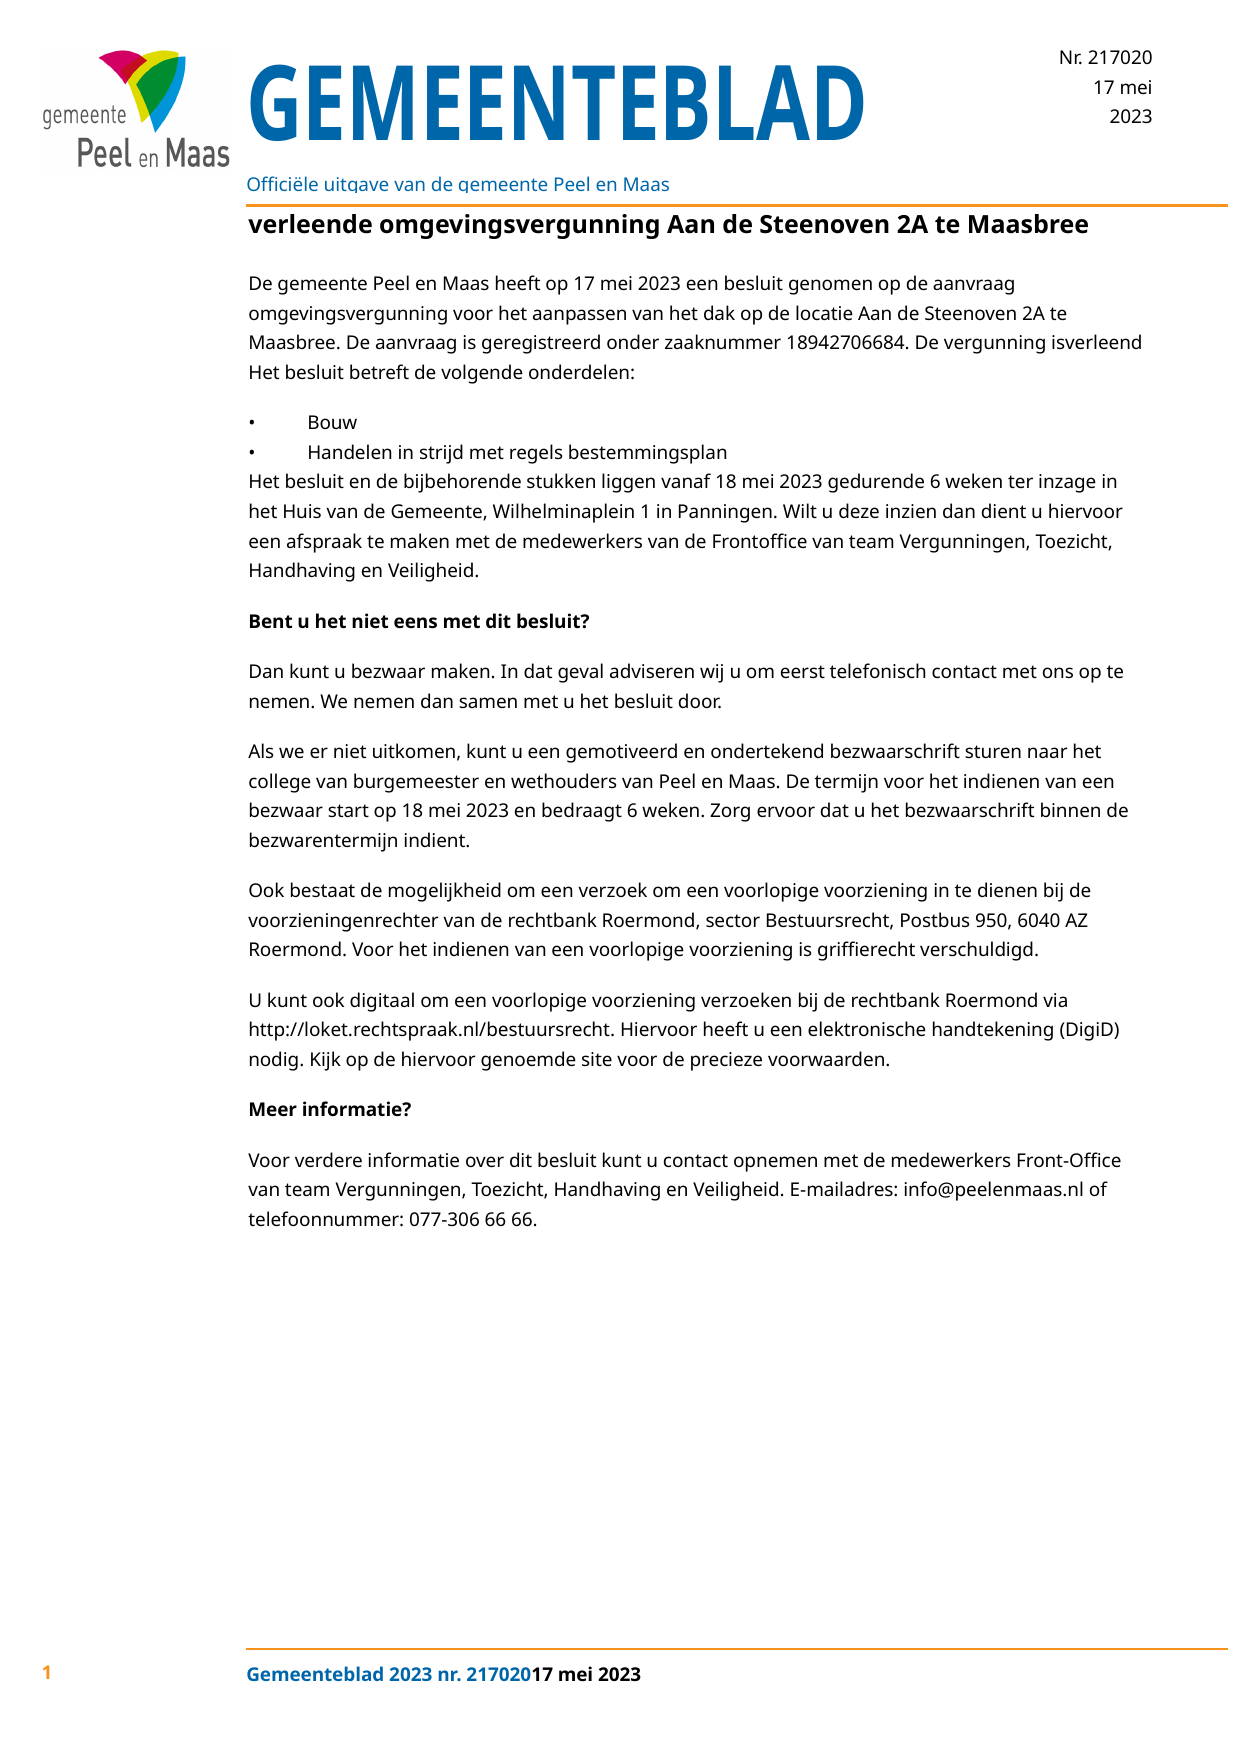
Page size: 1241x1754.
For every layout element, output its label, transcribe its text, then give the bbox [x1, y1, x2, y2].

picture [41, 47, 231, 172]
text Het besluit en de bijbehorende stukken liggen vanaf 18 mei 2023 gedurende 6 weken ter inzage in het Huis van de Gemeente, Wilhelminaplein 1 in Panningen. Wilt u deze inzien dan dient u hiervoor een afspraak te maken met de medewerkers van de Frontoffice van team Vergunningen, Toezicht, Handhaving en Veiligheid. [248, 469, 1152, 583]
text Als we er niet uitkomen, kunt u een gemotiveerd en ondertekend bezwaarschrift sturen naar het college van burgemeester en wethouders van Peel en Maas. De termijn voor het indienen van een bezwaar start op 18 mei 2023 en bedraagt 6 weken. Zorg ervoor dat u het bezwaarschrift binnen de bezwarentermijn indient. [248, 738, 1152, 853]
list Handelen in strijd met regels bestemmingsplan [248, 439, 1152, 465]
text verleende omgevingsvergunning Aan de Steenoven 2A te Maasbree [248, 207, 1152, 241]
text Ook bestaat de mogelijkheid om een verzoek om een voorlopige voorziening in te dienen bij de voorzieningenrechter van de rechtbank Roermond, sector Bestuursrecht, Postbus 950, 6040 AZ Roermond. Voor het indienen van een voorlopige voorziening is griffierecht verschuldigd. [248, 877, 1152, 962]
text De gemeente Peel en Maas heeft op 17 mei 2023 een besluit genomen op de aanvraag omgevingsvergunning voor het aanpassen van het dak op de locatie Aan de Steenoven 2A te Maasbree. De aanvraag is geregistreerd onder zaaknummer 18942706684. De vergunning isverleend Het besluit betreft de volgende onderdelen: [248, 270, 1152, 385]
list Bouw [248, 409, 1152, 435]
text Voor verdere informatie over dit besluit kunt u contact opnemen met de medewerkers Front-Office van team Vergunningen, Toezicht, Handhaving en Veiligheid. E-mailadres: info@peelenmaas.nl of telefoonnummer: 077-306 66 66. [248, 1147, 1152, 1232]
text Dan kunt u bezwaar maken. In dat geval adviseren wij u om eerst telefonisch contact met ons op te nemen. We nemen dan samen met u het besluit door. [248, 658, 1152, 713]
text Meer informatie? [248, 1097, 1152, 1122]
text Bent u het niet eens met dit besluit? [248, 608, 1152, 633]
text U kunt ook digitaal om een voorlopige voorziening verzoeken bij de rechtbank Roermond via http://loket.rechtspraak.nl/bestuursrecht. Hiervoor heeft u een elektronische handtekening (DigiD) nodig. Kijk op de hiervoor genoemde site voor de precieze voorwaarden. [248, 987, 1152, 1072]
